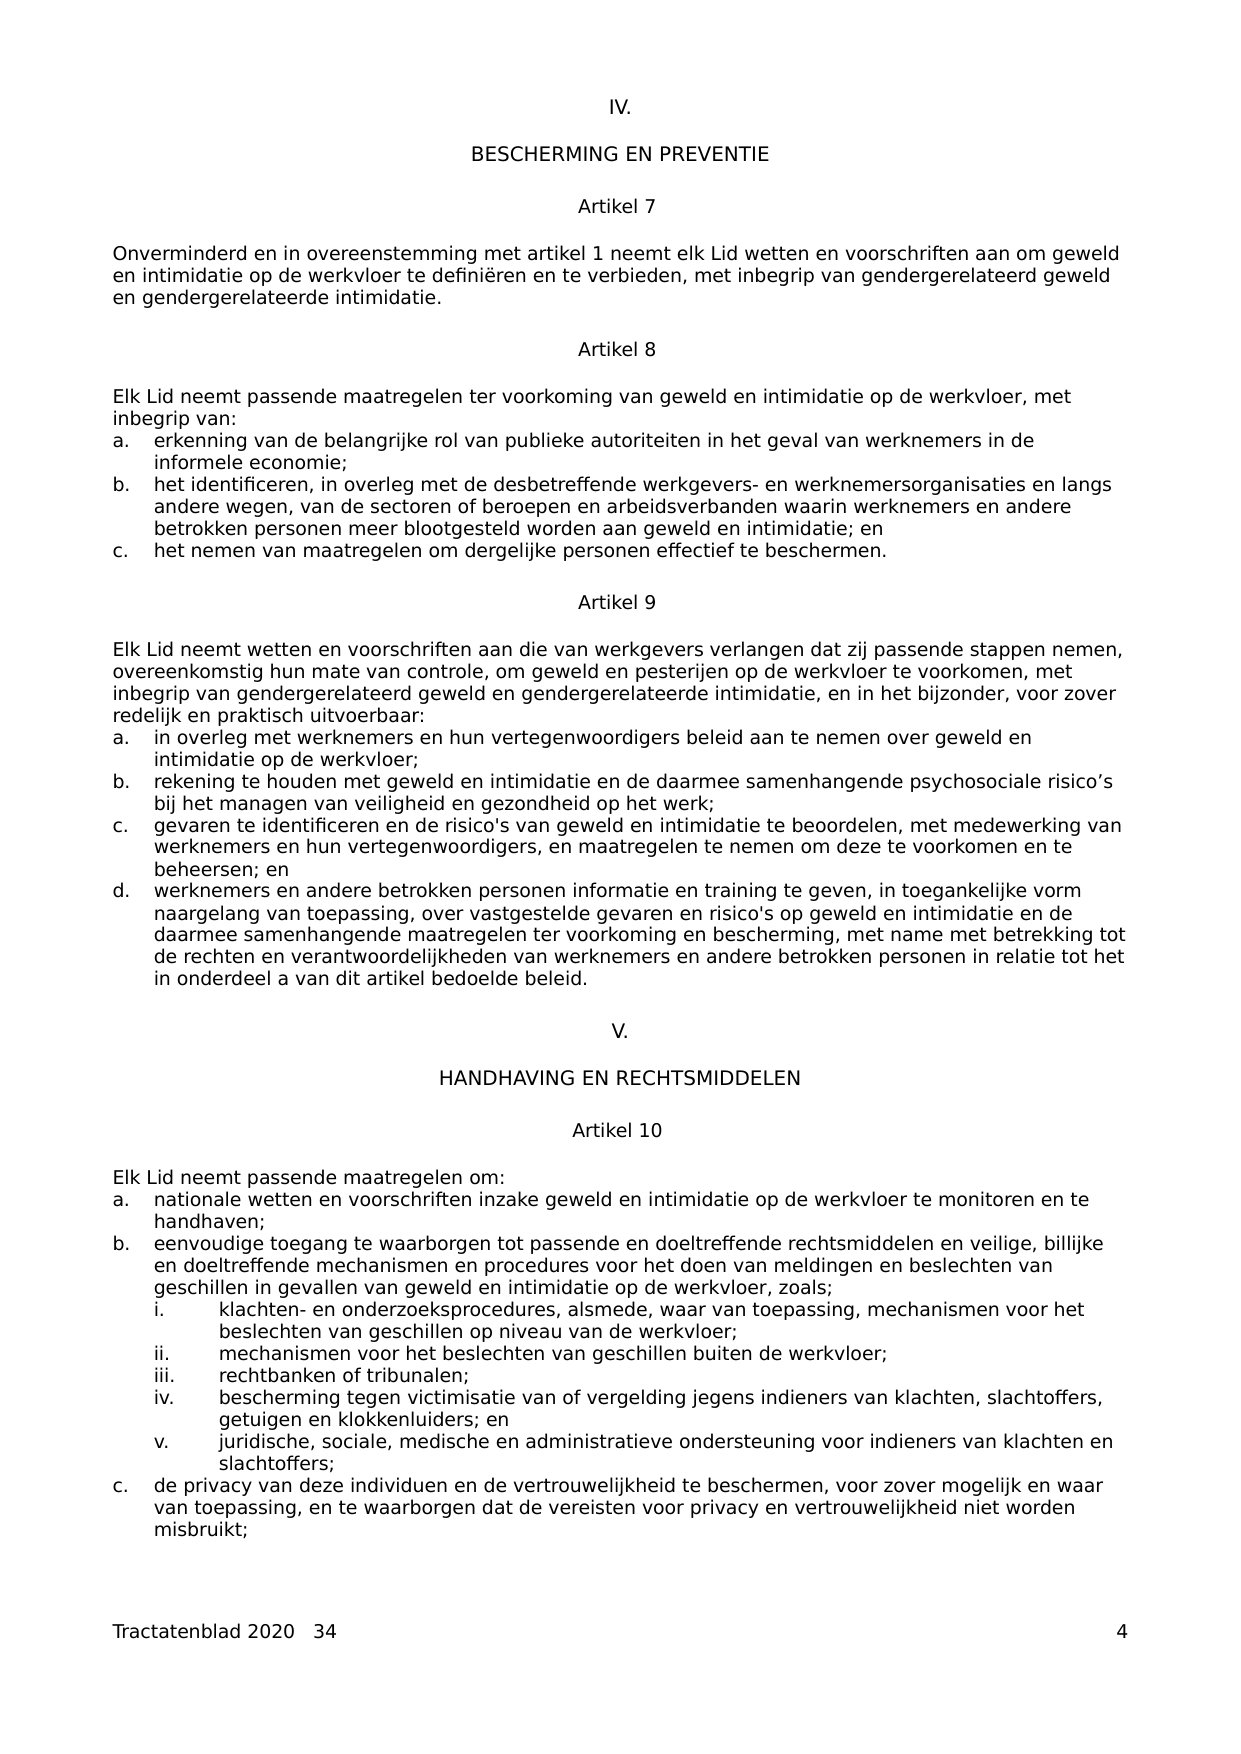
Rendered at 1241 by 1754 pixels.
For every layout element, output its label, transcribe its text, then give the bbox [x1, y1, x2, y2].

text d. werknemers en andere betrokken personen informatie en training te geven, in toegankelijke vorm naargelang van toepassing, over vastgestelde gevaren en risico's op geweld en intimidatie en de daarmee samenhangende maatregelen ter voorkoming en bescherming, met name met betrekking tot de rechten en verantwoordelijkheden van werknemers en andere betrokken personen in relatie tot het in onderdeel a van dit artikel bedoelde beleid. [112, 880, 1128, 990]
text a. in overleg met werknemers en hun vertegenwoordigers beleid aan te nemen over geweld en intimidatie op de werkvloer; [112, 727, 1128, 771]
subtitle IV. BESCHERMING EN PREVENTIE [112, 96, 1128, 166]
subtitle Artikel 7 [112, 196, 1128, 218]
text c. het nemen van maatregelen om dergelijke personen effectief te beschermen. [112, 540, 1128, 562]
text a. erkenning van de belangrijke rol van publieke autoriteiten in het geval van werknemers in de informele economie; [112, 430, 1128, 474]
text ii. mechanismen voor het beslechten van geschillen buiten de werkvloer; [153, 1343, 1128, 1365]
subtitle V. HANDHAVING EN RECHTSMIDDELEN [112, 1020, 1128, 1090]
text v. juridische, sociale, medische en administratieve ondersteuning voor indieners van klachten en slachtoffers; [153, 1431, 1128, 1475]
text i. klachten- en onderzoeksprocedures, alsmede, waar van toepassing, mechanismen voor het beslechten van geschillen op niveau van de werkvloer; [153, 1299, 1128, 1343]
text c. gevaren te identificeren en de risico's van geweld en intimidatie te beoordelen, met medewerking van werknemers en hun vertegenwoordigers, en maatregelen te nemen om deze te voorkomen en te beheersen; en [112, 814, 1128, 880]
text Onverminderd en in overeenstemming met artikel 1 neemt elk Lid wetten en voorschriften aan om geweld en intimidatie op de werkvloer te definiëren en te verbieden, met inbegrip van gendergerelateerd geweld en gendergerelateerde intimidatie. [112, 243, 1128, 309]
text b. eenvoudige toegang te waarborgen tot passende en doeltreffende rechtsmiddelen en veilige, billijke en doeltreffende mechanismen en procedures voor het doen van meldingen en beslechten van geschillen in gevallen van geweld en intimidatie op de werkvloer, zoals; [112, 1233, 1128, 1299]
text Elk Lid neemt passende maatregelen ter voorkoming van geweld en intimidatie op de werkvloer, met inbegrip van: [112, 386, 1128, 430]
text Elk Lid neemt wetten en voorschriften aan die van werkgevers verlangen dat zij passende stappen nemen, overeenkomstig hun mate van controle, om geweld en pesterijen op de werkvloer te voorkomen, met inbegrip van gendergerelateerd geweld en gendergerelateerde intimidatie, en in het bijzonder, voor zover redelijk en praktisch uitvoerbaar: [112, 639, 1128, 727]
subtitle Artikel 10 [112, 1120, 1128, 1142]
text c. de privacy van deze individuen en de vertrouwelijkheid te beschermen, voor zover mogelijk en waar van toepassing, en te waarborgen dat de vereisten voor privacy en vertrouwelijkheid niet worden misbruikt; [112, 1475, 1128, 1541]
text iii. rechtbanken of tribunalen; [153, 1365, 1128, 1387]
subtitle Artikel 8 [112, 339, 1128, 361]
text b. het identificeren, in overleg met de desbetreffende werkgevers- en werknemersorganisaties en langs andere wegen, van de sectoren of beroepen en arbeidsverbanden waarin werknemers en andere betrokken personen meer blootgesteld worden aan geweld en intimidatie; en [112, 474, 1128, 540]
text Elk Lid neemt passende maatregelen om: [112, 1167, 1128, 1189]
text b. rekening te houden met geweld en intimidatie en de daarmee samenhangende psychosociale risico’s bij het managen van veiligheid en gezondheid op het werk; [112, 771, 1128, 814]
text iv. bescherming tegen victimisatie van of vergelding jegens indieners van klachten, slachtoffers, getuigen en klokkenluiders; en [153, 1387, 1128, 1431]
text a. nationale wetten en voorschriften inzake geweld en intimidatie op de werkvloer te monitoren en te handhaven; [112, 1189, 1128, 1233]
subtitle Artikel 9 [112, 592, 1128, 614]
